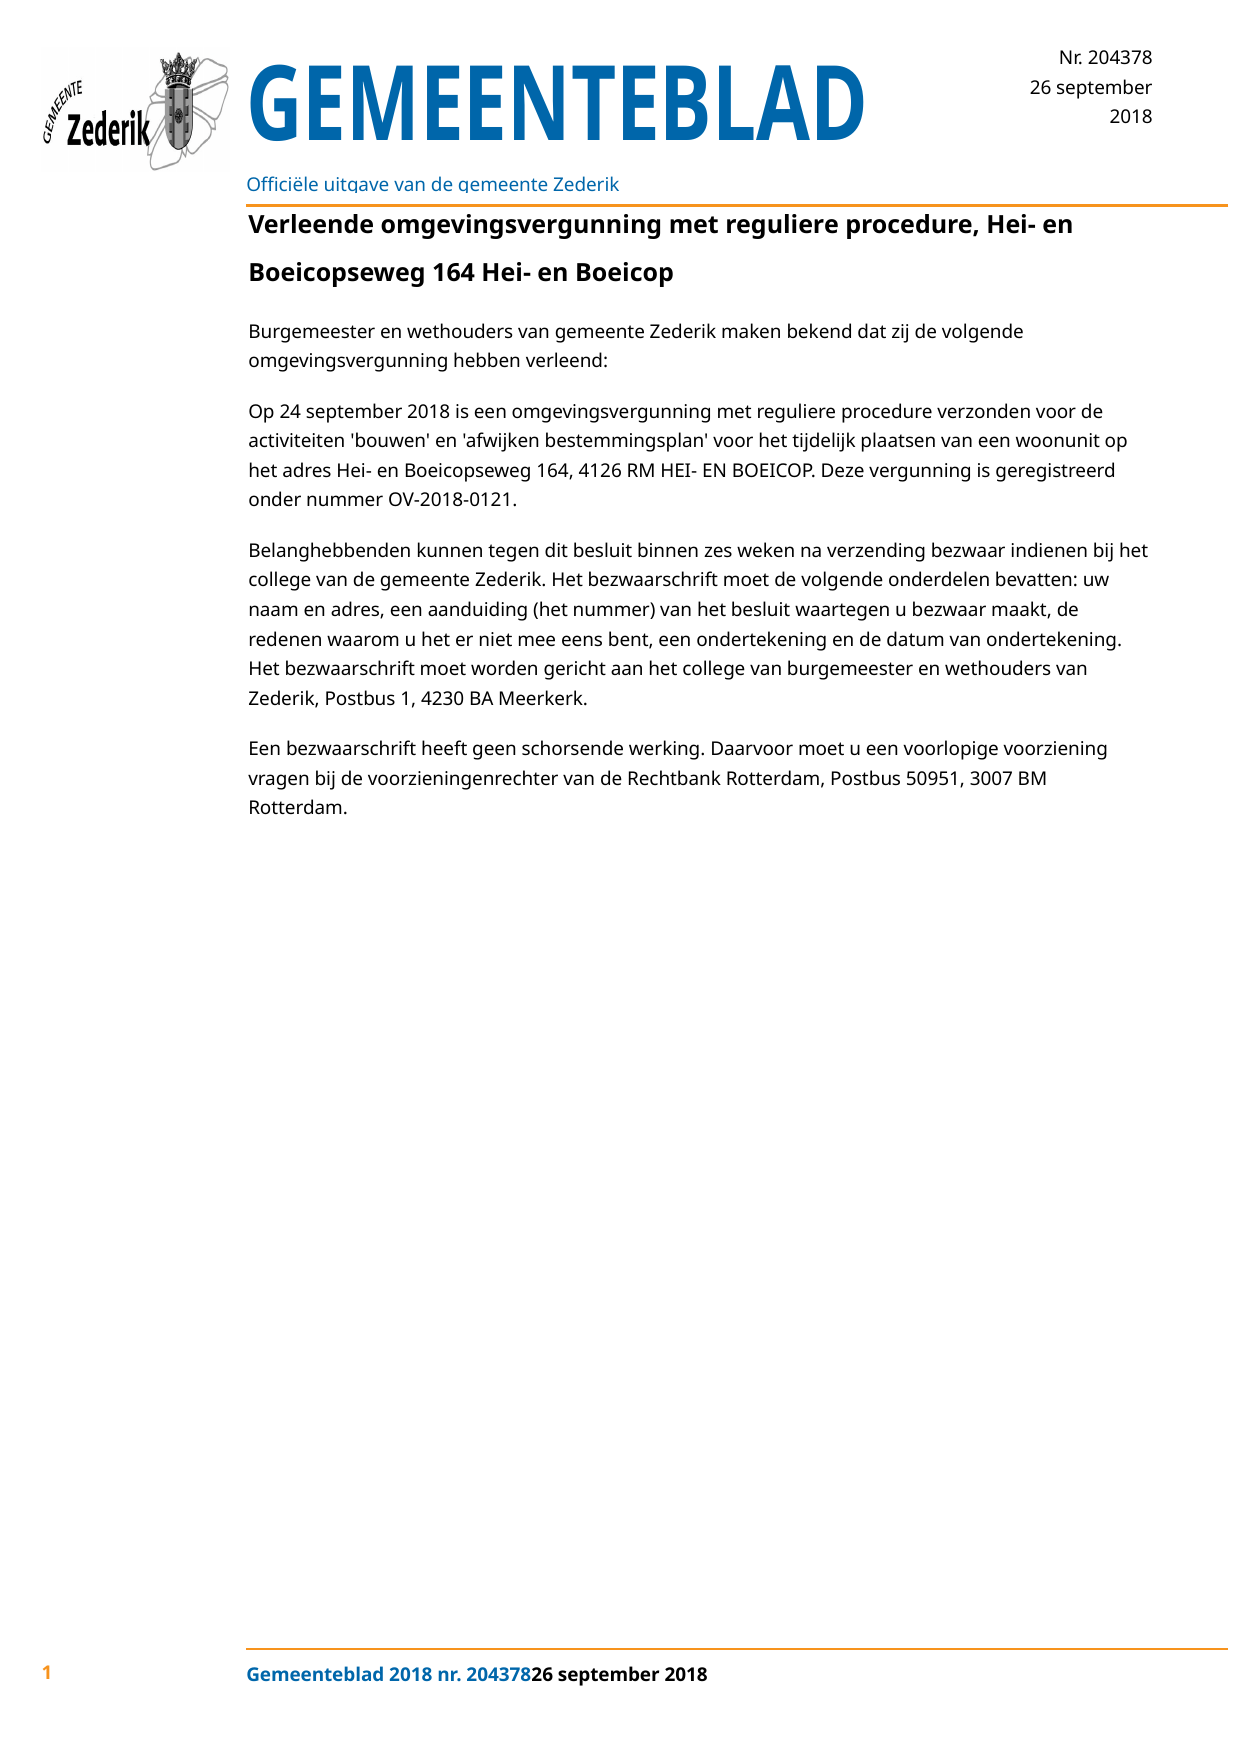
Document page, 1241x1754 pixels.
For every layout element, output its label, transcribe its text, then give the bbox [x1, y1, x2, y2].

picture [41, 47, 231, 172]
text Op 24 september 2018 is een omgevingsvergunning met reguliere procedure verzonden voor de activiteiten 'bouwen' en 'afwijken bestemmingsplan' voor het tijdelijk plaatsen van een woonunit op het adres Hei- en Boeicopseweg 164, 4126 RM HEI- EN BOEICOP. Deze vergunning is geregistreerd onder nummer OV-2018-0121. [248, 398, 1152, 512]
text Een bezwaarschrift heeft geen schorsende werking. Daarvoor moet u een voorlopige voorziening vragen bij de voorzieningenrechter van de Rechtbank Rotterdam, Postbus 50951, 3007 BM Rotterdam. [248, 735, 1152, 820]
text Burgemeester en wethouders van gemeente Zederik maken bekend dat zij de volgende omgevingsvergunning hebben verleend: [248, 318, 1152, 373]
text Belanghebbenden kunnen tegen dit besluit binnen zes weken na verzending bezwaar indienen bij het college van de gemeente Zederik. Het bezwaarschrift moet de volgende onderdelen bevatten: uw naam en adres, een aanduiding (het nummer) van het besluit waartegen u bezwaar maakt, de redenen waarom u het er niet mee eens bent, een ondertekening en de datum van ondertekening. Het bezwaarschrift moet worden gericht aan het college van burgemeester en wethouders van Zederik, Postbus 1, 4230 BA Meerkerk. [248, 537, 1152, 711]
text Verleende omgevingsvergunning met reguliere procedure, Hei- en Boeicopseweg 164 Hei- en Boeicop [248, 207, 1152, 288]
